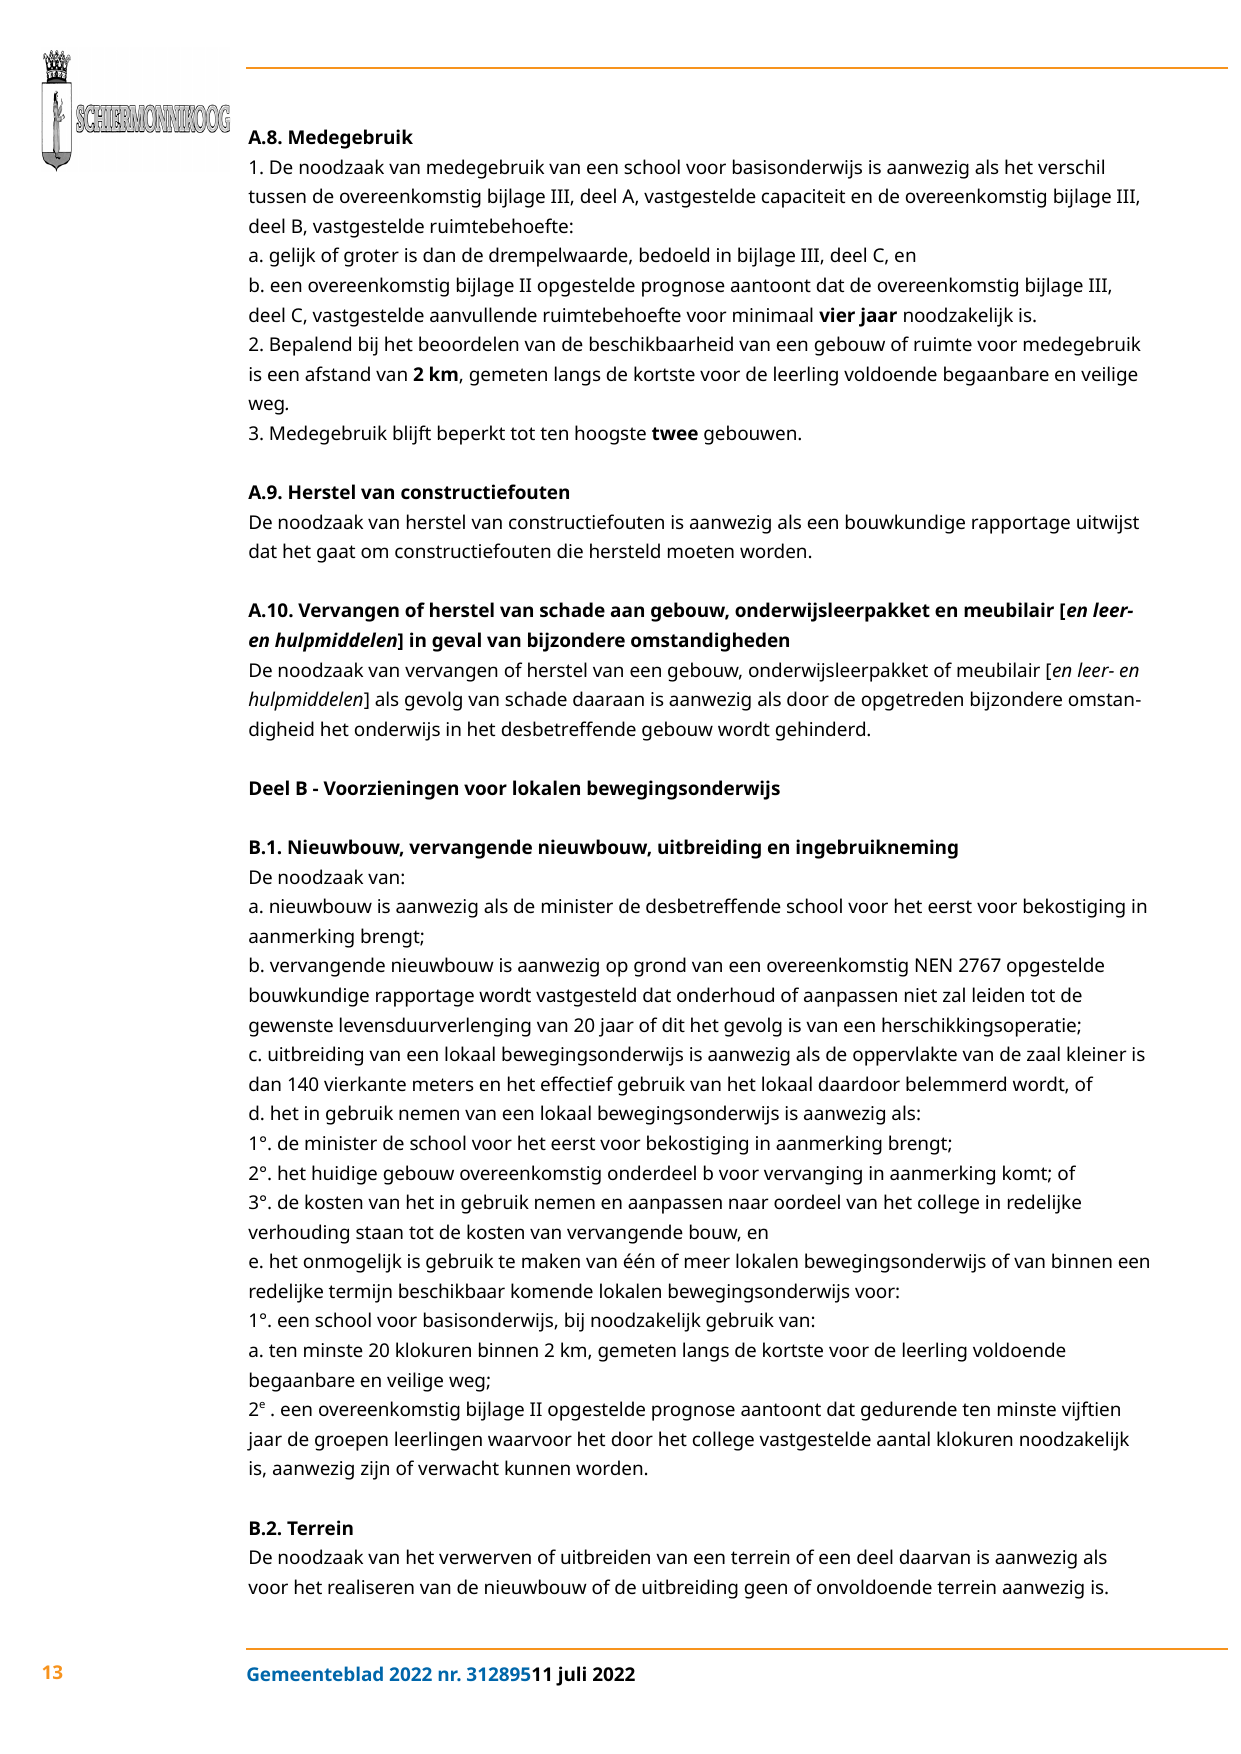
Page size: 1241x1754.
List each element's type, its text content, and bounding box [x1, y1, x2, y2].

text 1°. de minister de school voor het eerst voor bekostiging in aanmerking brengt; [248, 1130, 1152, 1156]
text B.1. Nieuwbouw, vervangende nieuwbouw, uitbreiding en ingebruikneming [248, 834, 1152, 860]
text 2e . een overeenkomstig bijlage II opgestelde prognose aantoont dat gedurende ten minste vijftien jaar de groepen leerlingen waarvoor het door het college vastgestelde aantal klokuren noodzakelijk is, aanwezig zijn of verwacht kunnen worden. [248, 1396, 1152, 1481]
text b. vervangende nieuwbouw is aanwezig op grond van een overeenkomstig NEN 2767 opgestelde bouwkundige rapportage wordt vastgesteld dat onderhoud of aanpassen niet zal leiden tot de gewenste levensduurverlenging van 20 jaar of dit het gevolg is van een herschikkingsoperatie; [248, 953, 1152, 1038]
text De noodzaak van het verwerven of uitbreiden van een terrein of een deel daarvan is aanwezig als voor het realiseren van de nieuwbouw of de uitbreiding geen of onvoldoende terrein aanwezig is. [248, 1544, 1152, 1600]
text d. het in gebruik nemen van een lokaal bewegingsonderwijs is aanwezig als: [248, 1101, 1152, 1126]
text c. uitbreiding van een lokaal bewegingsonderwijs is aanwezig als de oppervlakte van de zaal kleiner is dan 140 vierkante meters en het effectief gebruik van het lokaal daardoor belemmerd wordt, of [248, 1041, 1152, 1097]
text 3. Medegebruik blijft beperkt tot ten hoogste twee gebouwen. [248, 420, 1152, 446]
text 2°. het huidige gebouw overeenkomstig onderdeel b voor vervanging in aanmerking komt; of [248, 1160, 1152, 1186]
text B.2. Terrein [248, 1515, 1152, 1541]
text b. een overeenkomstig bijlage II opgestelde prognose aantoont dat de overeenkomstig bijlage III, deel C, vastgestelde aanvullende ruimtebehoefte voor minimaal vier jaar noodzakelijk is. [248, 272, 1152, 328]
text a. gelijk of groter is dan de drempelwaarde, bedoeld in bijlage III, deel C, en [248, 243, 1152, 268]
text 2. Bepalend bij het beoordelen van de beschikbaarheid van een gebouw of ruimte voor medegebruik is een afstand van 2 km, gemeten langs de kortste voor de leerling voldoende begaanbare en veilige weg. [248, 331, 1152, 416]
text 3°. de kosten van het in gebruik nemen en aanpassen naar oordeel van het college in redelijke verhouding staan tot de kosten van vervan­gende bouw, en [248, 1189, 1152, 1245]
text A.10. Vervangen of herstel van schade aan gebouw, onderwijsleerpakket en meubilair [en leer- en hulpmiddelen] in geval van bijzondere omstandigheden [248, 598, 1152, 653]
text De noodzaak van vervangen of herstel van een gebouw, onderwijsleerpakket of meubilair [en leer- en hulpmiddelen] als gevolg van schade daaraan is aanwezig als door de opgetreden bijzondere omstan­digheid het onderwijs in het desbetreffende gebouw wordt gehinderd. [248, 657, 1152, 742]
text De noodzaak van herstel van constructiefouten is aanwezig als een bouwkundige rapportage uitwijst dat het gaat om constructiefouten die hersteld moeten worden. [248, 509, 1152, 564]
picture [41, 47, 231, 172]
text a. ten minste 20 klokuren binnen 2 km, gemeten langs de kortste voor de leerling voldoende begaanbare en veilige weg; [248, 1337, 1152, 1393]
text 1. De noodzaak van medegebruik van een school voor basisonderwijs is aanwezig als het verschil tussen de overeenkomstig bijlage III, deel A, vastgestelde capaciteit en de overeenkomstig bijlage III, deel B, vastgestelde ruimtebehoefte: [248, 154, 1152, 239]
text A.9. Herstel van constructiefouten [248, 479, 1152, 505]
text a. nieuwbouw is aanwezig als de minister de desbetreffende school voor het eerst voor bekostiging in aanmerking brengt; [248, 893, 1152, 949]
text De noodzaak van: [248, 864, 1152, 890]
text 1°. een school voor basisonderwijs, bij noodzakelijk gebruik van: [248, 1308, 1152, 1333]
text Deel B - Voorzieningen voor lokalen bewegingsonderwijs [248, 775, 1152, 801]
text e. het onmogelijk is gebruik te maken van één of meer lokalen bewegingsonderwijs of van binnen een redelijke termijn beschikbaar komende lokalen bewegingsonderwijs voor: [248, 1248, 1152, 1304]
text A.8. Medegebruik [248, 124, 1152, 150]
